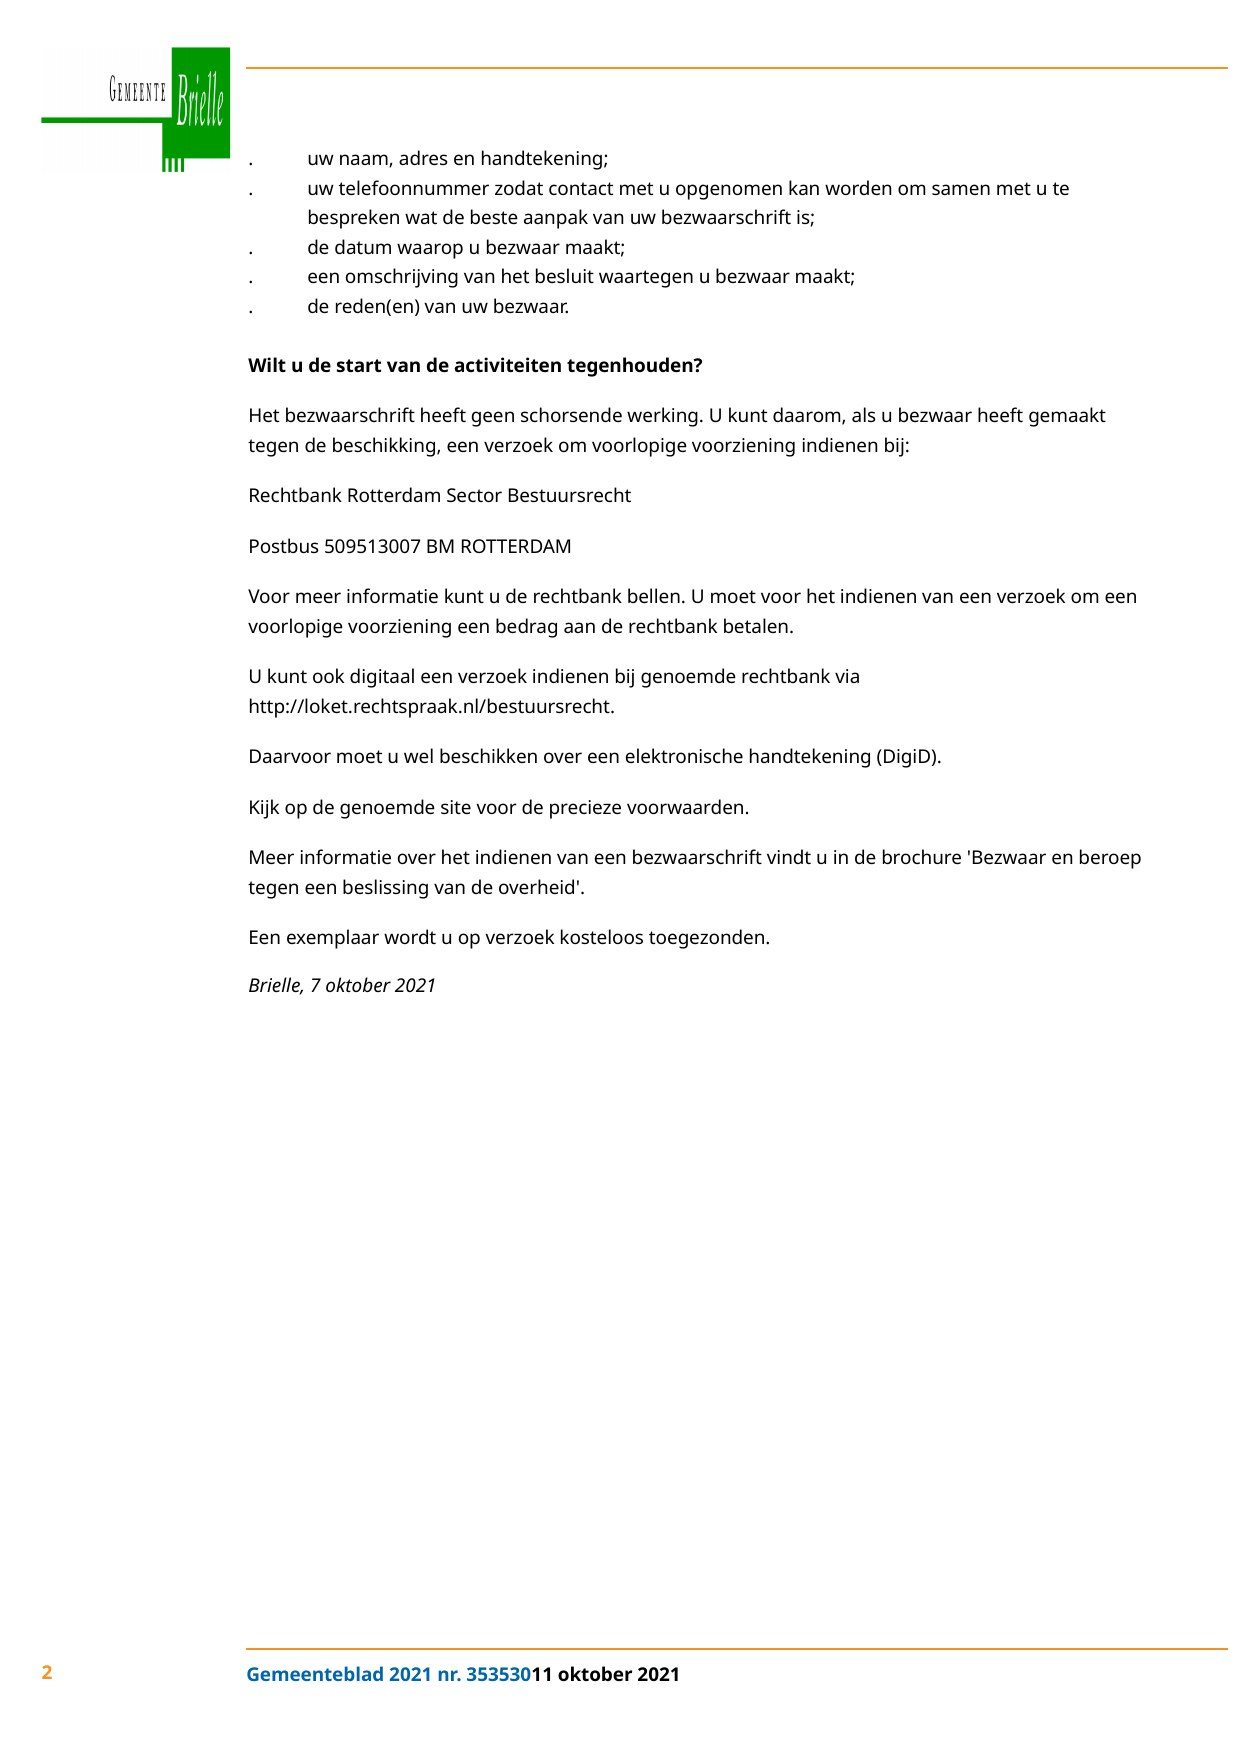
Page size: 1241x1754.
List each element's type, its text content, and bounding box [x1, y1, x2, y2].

list uw naam, adres en handtekening; [248, 145, 1152, 171]
list de datum waarop u bezwaar maakt; [248, 234, 1152, 260]
list uw telefoonnummer zodat contact met u opgenomen kan worden om samen met u te bespreken wat de beste aanpak van uw bezwaarschrift is; [248, 175, 1152, 230]
list een omschrijving van het besluit waartegen u bezwaar maakt; [248, 263, 1152, 289]
list de reden(en) van uw bezwaar. [248, 293, 1152, 319]
text Wilt u de start van de activiteiten tegenhouden? [248, 352, 1152, 378]
text Postbus 509513007 BM ROTTERDAM [248, 533, 1152, 559]
text Voor meer informatie kunt u de rechtbank bellen. U moet voor het indienen van een verzoek om een voorlopige voorziening een bedrag aan de rechtbank betalen. [248, 583, 1152, 639]
text U kunt ook digitaal een verzoek indienen bij genoemde rechtbank via http://loket.rechtspraak.nl/bestuursrecht. [248, 663, 1152, 719]
text Kijk op de genoemde site voor de precieze voorwaarden. [248, 794, 1152, 820]
text Het bezwaarschrift heeft geen schorsende werking. U kunt daarom, als u bezwaar heeft gemaakt tegen de beschikking, een verzoek om voorlopige voorziening indienen bij: [248, 403, 1152, 458]
picture [41, 47, 231, 172]
text Rechtbank Rotterdam Sector Bestuursrecht [248, 483, 1152, 508]
text Brielle, 7 oktober 2021 [248, 972, 1152, 998]
text Een exemplaar wordt u op verzoek kosteloos toegezonden. [248, 924, 1152, 950]
text Daarvoor moet u wel beschikken over een elektronische handtekening (DigiD). [248, 743, 1152, 769]
text Meer informatie over het indienen van een bezwaarschrift vindt u in de brochure 'Bezwaar en beroep tegen een beslissing van de overheid'. [248, 844, 1152, 900]
